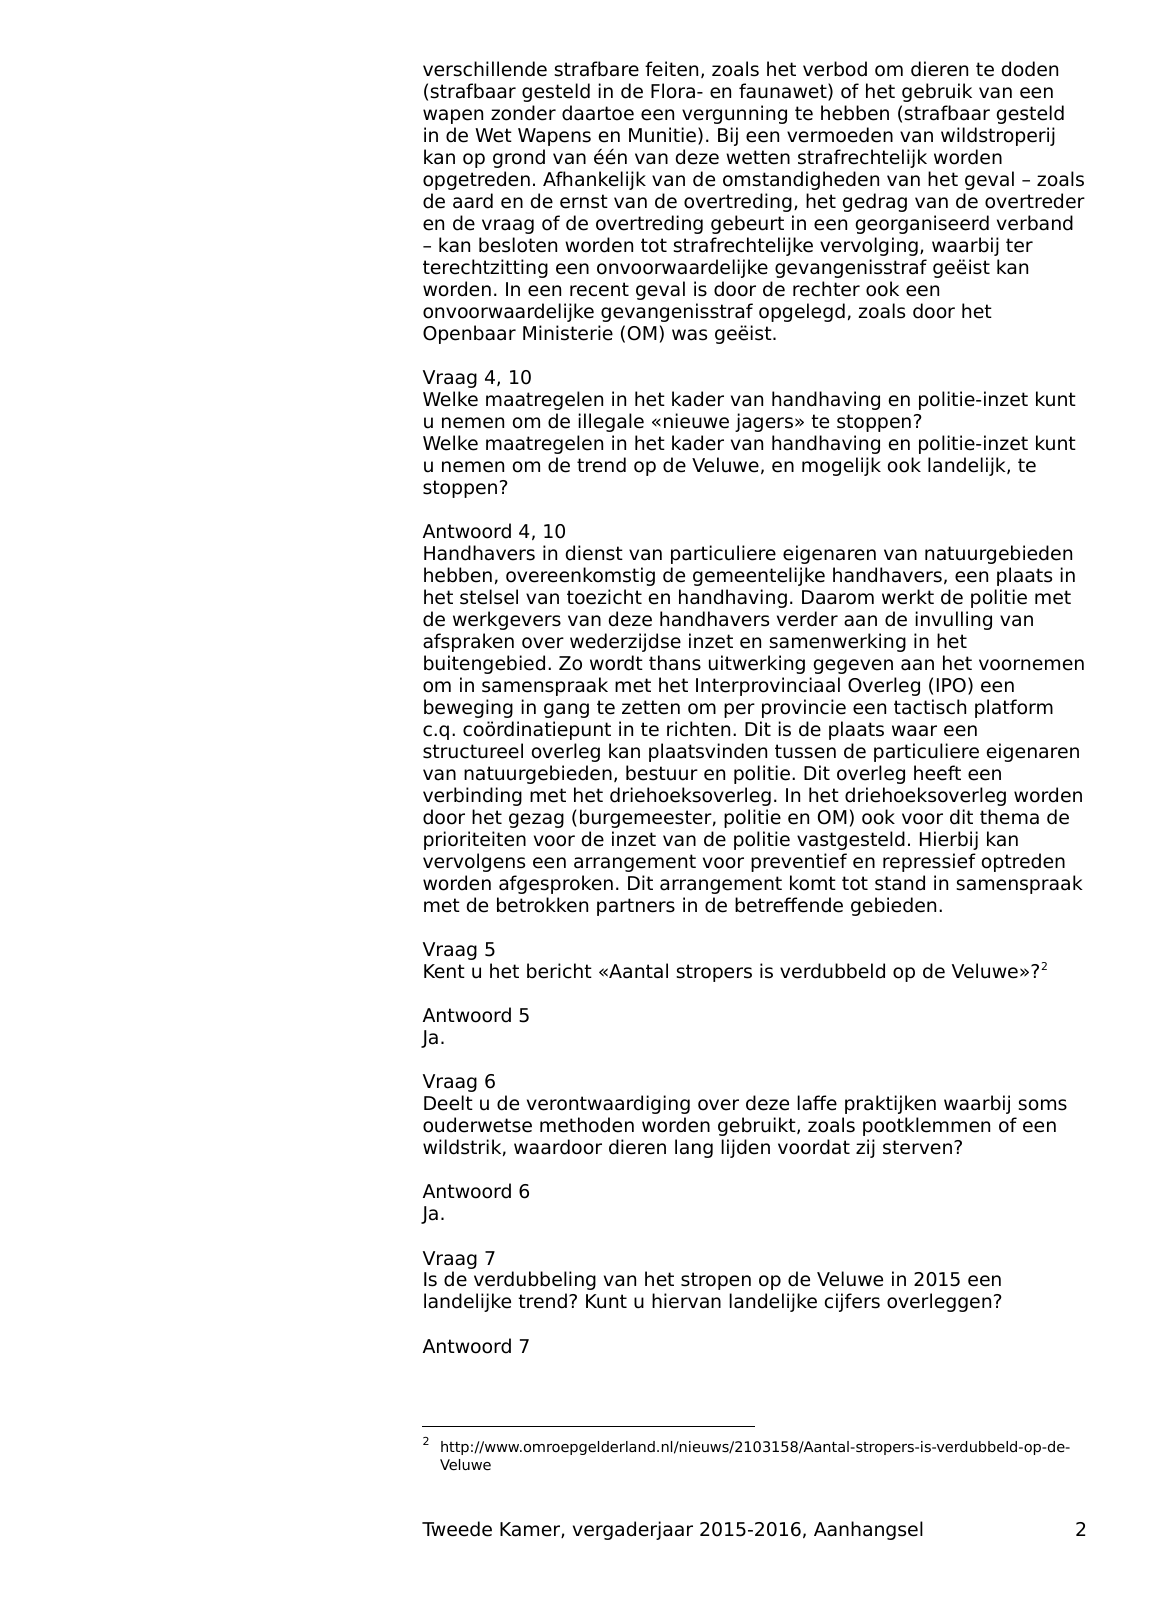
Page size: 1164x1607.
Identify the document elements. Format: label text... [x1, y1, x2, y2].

text Ja. [422, 1203, 1087, 1225]
text Antwoord 5 [422, 1005, 1087, 1027]
text Antwoord 7 [422, 1336, 1087, 1357]
text Antwoord 4, 10 [422, 521, 1087, 543]
text Deelt u de verontwaardiging over deze laffe praktijken waarbij soms ouderwetse methoden worden gebruikt, zoals pootklemmen of een wildstrik, waardoor dieren lang lijden voordat zij sterven? [422, 1093, 1087, 1159]
text Vraag 6 [422, 1071, 1087, 1093]
text Vraag 7 [422, 1247, 1087, 1269]
text Is de verdubbeling van het stropen op de Veluwe in 2015 een landelijke trend? Kunt u hiervan landelijke cijfers overleggen? [422, 1269, 1087, 1313]
text Vraag 5 [422, 939, 1087, 961]
text Welke maatregelen in het kader van handhaving en politie-inzet kunt u nemen om de illegale «nieuwe jagers» te stoppen? [422, 389, 1087, 433]
text Vraag 4, 10 [422, 367, 1087, 389]
text http://www.omroepgelderland.nl/nieuws/2103158/Aantal-stropers-is-verdubbeld-op-de-Veluwe [422, 1435, 1087, 1474]
text Antwoord 6 [422, 1181, 1087, 1203]
text Welke maatregelen in het kader van handhaving en politie-inzet kunt u nemen om de trend op de Veluwe, en mogelijk ook landelijk, te stoppen? [422, 433, 1087, 499]
text verschillende strafbare feiten, zoals het verbod om dieren te doden (strafbaar gesteld in de Flora- en faunawet) of het gebruik van een wapen zonder daartoe een vergunning te hebben (strafbaar gesteld in de Wet Wapens en Munitie). Bij een vermoeden van wildstroperij kan op grond van één van deze wetten strafrechtelijk worden opgetreden. Afhankelijk van de omstandigheden van het geval – zoals de aard en de ernst van de overtreding, het gedrag van de overtreder en de vraag of de overtreding gebeurt in een georganiseerd verband – kan besloten worden tot strafrechtelijke vervolging, waarbij ter terechtzitting een onvoorwaardelijke gevangenisstraf geëist kan worden. In een recent geval is door de rechter ook een onvoorwaardelijke gevangenisstraf opgelegd, zoals door het Openbaar Ministerie (OM) was geëist. [422, 59, 1087, 345]
text Handhavers in dienst van particuliere eigenaren van natuurgebieden hebben, overeenkomstig de gemeentelijke handhavers, een plaats in het stelsel van toezicht en handhaving. Daarom werkt de politie met de werkgevers van deze handhavers verder aan de invulling van afspraken over wederzijdse inzet en samenwerking in het buitengebied. Zo wordt thans uitwerking gegeven aan het voornemen om in samenspraak met het Interprovinciaal Overleg (IPO) een beweging in gang te zetten om per provincie een tactisch platform c.q. coördinatiepunt in te richten. Dit is de plaats waar een structureel overleg kan plaatsvinden tussen de particuliere eigenaren van natuurgebieden, bestuur en politie. Dit overleg heeft een verbinding met het driehoeksoverleg. In het driehoeksoverleg worden door het gezag (burgemeester, politie en OM) ook voor dit thema de prioriteiten voor de inzet van de politie vastgesteld. Hierbij kan vervolgens een arrangement voor preventief en repressief optreden worden afgesproken. Dit arrangement komt tot stand in samenspraak met de betrokken partners in de betreffende gebieden. [422, 543, 1087, 917]
text Ja. [422, 1027, 1087, 1049]
text Kent u het bericht «Aantal stropers is verdubbeld op de Veluwe»? [422, 961, 1087, 983]
